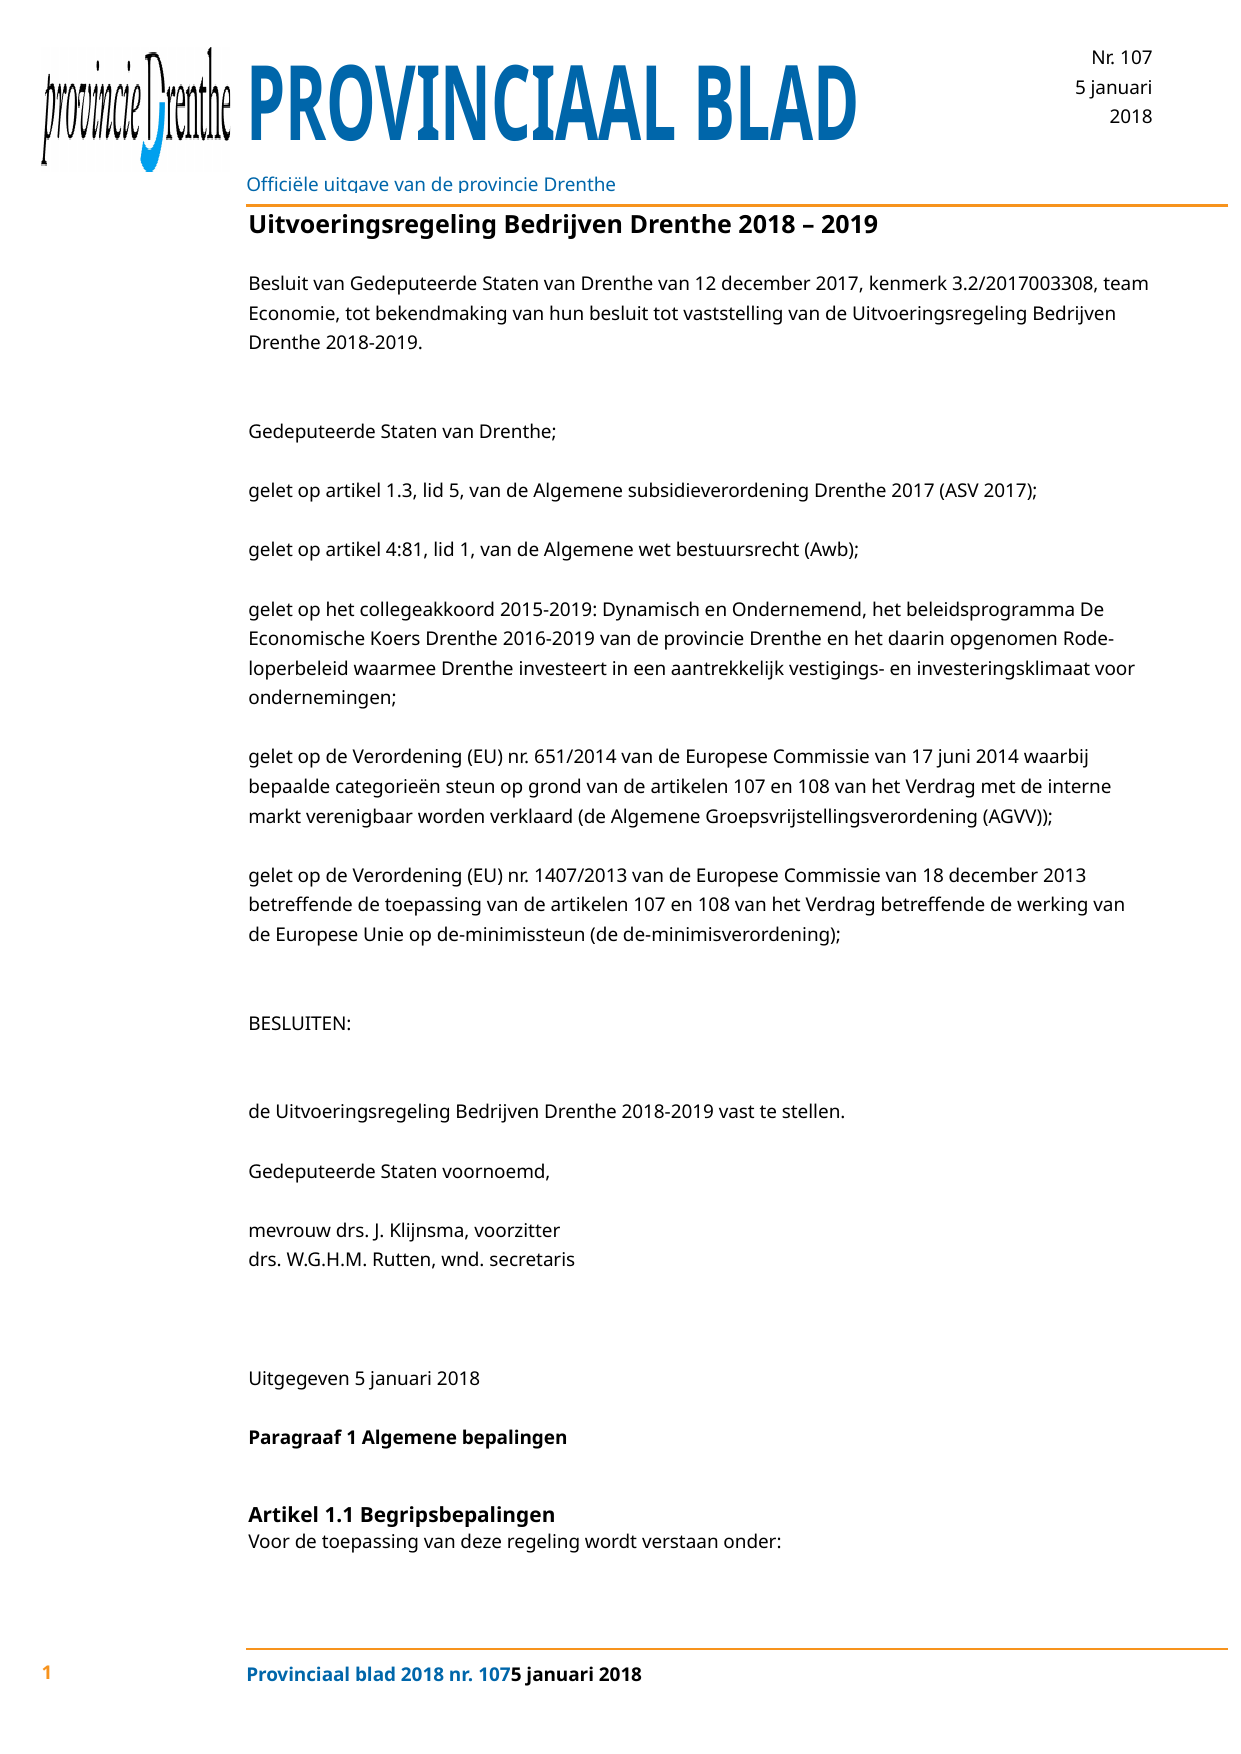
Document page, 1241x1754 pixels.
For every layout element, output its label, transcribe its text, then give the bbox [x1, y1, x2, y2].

text gelet op artikel 4:81, lid 1, van de Algemene wet bestuursrecht (Awb); [248, 537, 1152, 562]
text Voor de toepassing van deze regeling wordt verstaan onder: [248, 1529, 1152, 1554]
text Gedeputeerde Staten van Drenthe; [248, 418, 1152, 444]
text Gedeputeerde Staten voornoemd, [248, 1158, 1152, 1183]
text drs. W.G.H.M. Rutten, wnd. secretaris [248, 1247, 1152, 1272]
picture [41, 47, 231, 172]
text Uitvoeringsregeling Bedrijven Drenthe 2018 – 2019 [248, 207, 1152, 241]
text Artikel 1.1 Begripsbepalingen [248, 1500, 1152, 1529]
text gelet op artikel 1.3, lid 5, van de Algemene subsidieverordening Drenthe 2017 (ASV 2017); [248, 477, 1152, 503]
text BESLUITEN: [248, 1010, 1152, 1036]
text mevrouw drs. J. Klijnsma, voorzitter [248, 1217, 1152, 1243]
text Besluit van Gedeputeerde Staten van Drenthe van 12 december 2017, kenmerk 3.2/2017003308, team Economie, tot bekendmaking van hun besluit tot vaststelling van de Uitvoeringsregeling Bedrijven Drenthe 2018-2019. [248, 270, 1152, 355]
text Uitgegeven 5 januari 2018 [248, 1365, 1152, 1391]
text gelet op de Verordening (EU) nr. 1407/2013 van de Europese Commissie van 18 december 2013 betreffende de toepassing van de artikelen 107 en 108 van het Verdrag betreffende de werking van de Europese Unie op de-minimissteun (de de-minimisverordening); [248, 862, 1152, 947]
text gelet op de Verordening (EU) nr. 651/2014 van de Europese Commissie van 17 juni 2014 waarbij bepaalde categorieën steun op grond van de artikelen 107 en 108 van het Verdrag met de interne markt verenigbaar worden verklaard (de Algemene Groepsvrijstellingsverordening (AGVV)); [248, 744, 1152, 828]
text de Uitvoeringsregeling Bedrijven Drenthe 2018-2019 vast te stellen. [248, 1099, 1152, 1124]
text gelet op het collegeakkoord 2015-2019: Dynamisch en Ondernemend, het beleidsprogramma De Economische Koers Drenthe 2016-2019 van de provincie Drenthe en het daarin opgenomen Rode-loperbeleid waarmee Drenthe investeert in een aantrekkelijk vestigings- en investeringsklimaat voor ondernemingen; [248, 596, 1152, 710]
text Paragraaf 1 Algemene bepalingen [248, 1424, 1152, 1450]
